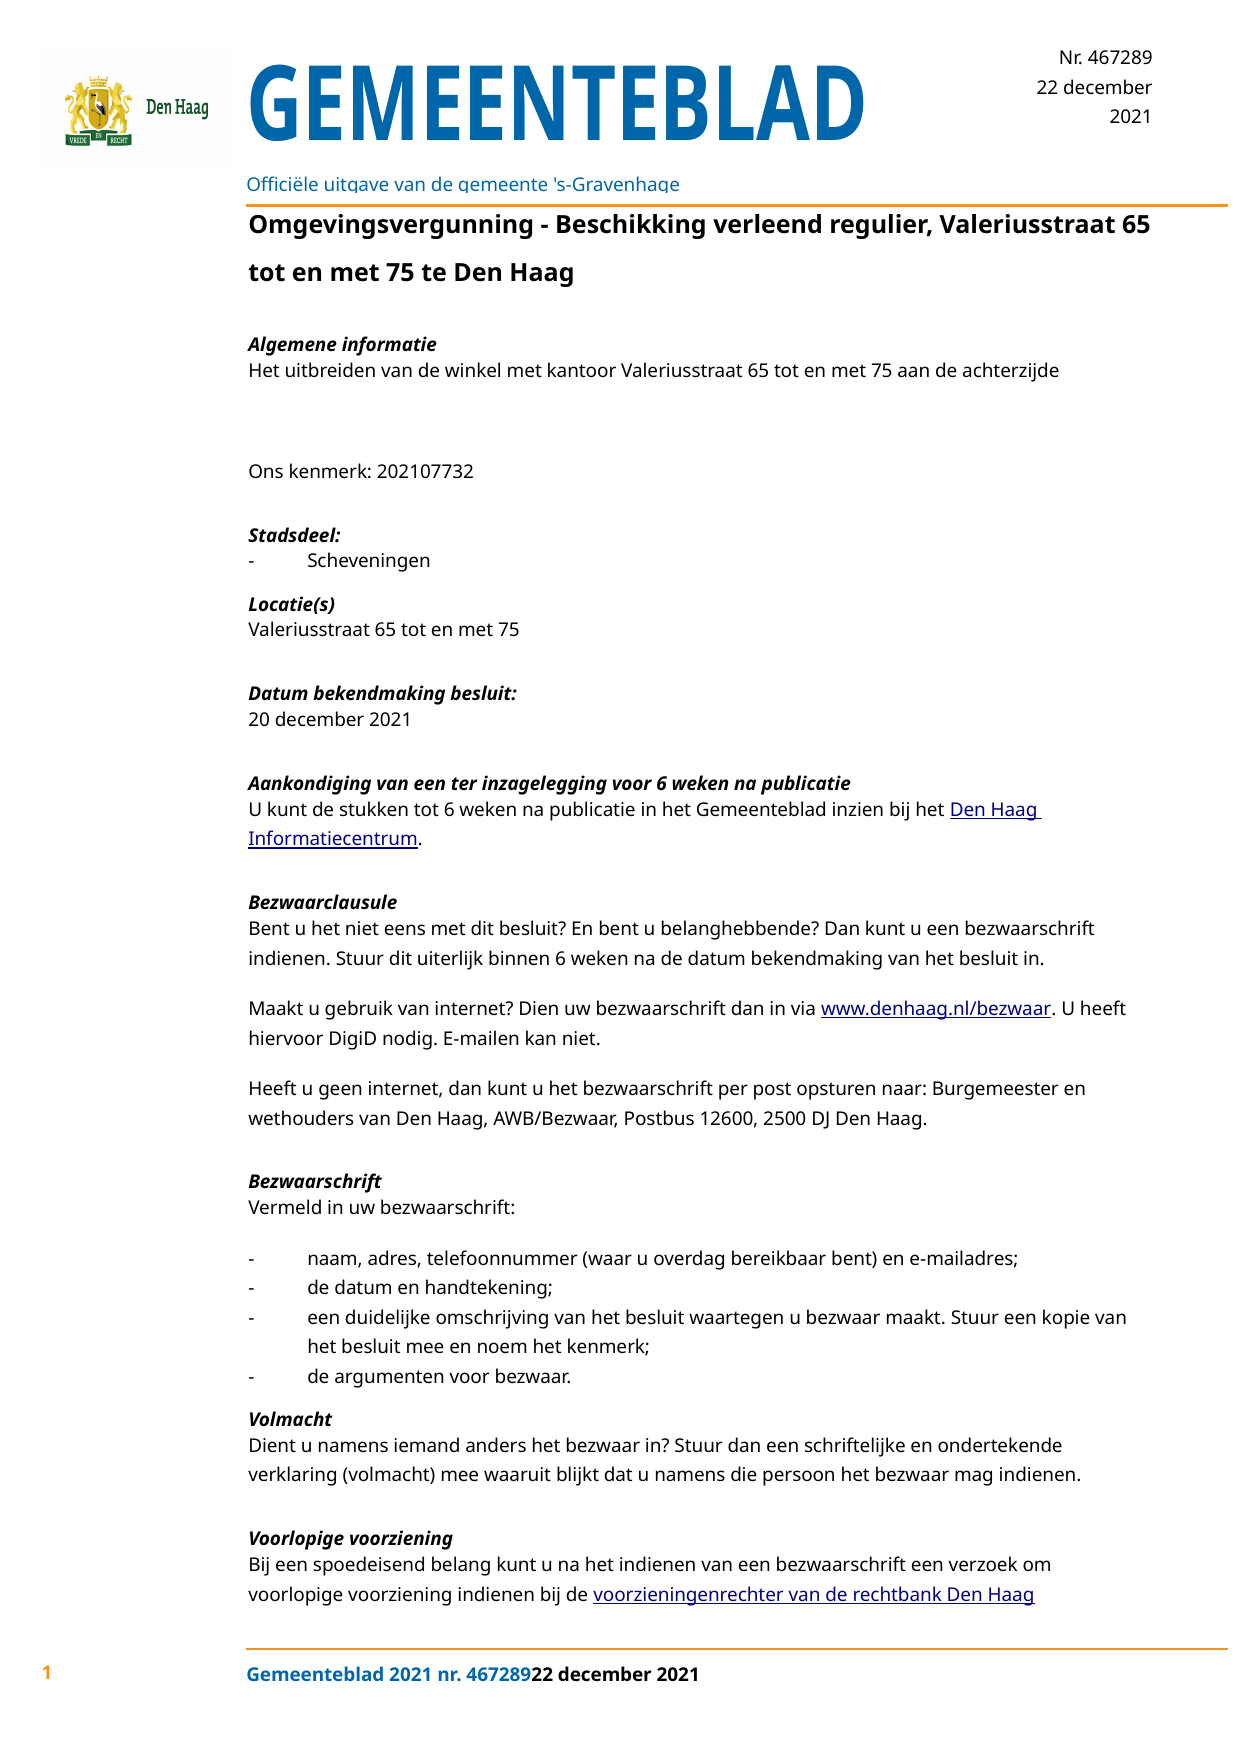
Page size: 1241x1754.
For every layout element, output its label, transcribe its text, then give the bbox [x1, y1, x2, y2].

text 20 december 2021 [248, 706, 1152, 732]
list een duidelijke omschrijving van het besluit waartegen u bezwaar maakt. Stuur een kopie van het besluit mee en noem het kenmerk; [248, 1304, 1152, 1359]
text Stadsdeel: [248, 522, 1152, 548]
text Voorlopige voorziening [248, 1526, 1152, 1551]
text Locatie(s) [248, 591, 1152, 617]
text Vermeld in uw bezwaarschrift: [248, 1194, 1152, 1220]
list de datum en handtekening; [248, 1274, 1152, 1300]
text Volmacht [248, 1406, 1152, 1432]
text Algemene informatie [248, 331, 1152, 357]
text U kunt de stukken tot 6 weken na publicatie in het Gemeenteblad inzien bij het Den Haag Informatiecentrum. [248, 796, 1152, 851]
text Bij een spoedeisend belang kunt u na het indienen van een bezwaarschrift een verzoek om voorlopige voorziening indienen bij de voorzieningenrechter van de rechtbank Den Haag [248, 1551, 1152, 1607]
list Scheveningen [248, 548, 1152, 573]
text Aankondiging van een ter inzagelegging voor 6 weken na publicatie [248, 770, 1152, 796]
text Valeriusstraat 65 tot en met 75 [248, 617, 1152, 642]
text Heeft u geen internet, dan kunt u het bezwaarschrift per post opsturen naar: Burgemeester en wethouders van Den Haag, AWB/Bezwaar, Postbus 12600, 2500 DJ Den Haag. [248, 1075, 1152, 1131]
text Omgevingsvergunning - Beschikking verleend regulier, Valeriusstraat 65 tot en met 75 te Den Haag [248, 207, 1152, 288]
list de argumenten voor bezwaar. [248, 1363, 1152, 1389]
list naam, adres, telefoonnummer (waar u overdag bereikbaar bent) en e-mailadres; [248, 1245, 1152, 1271]
text Bent u het niet eens met dit besluit? En bent u belanghebbende? Dan kunt u een bezwaarschrift indienen. Stuur dit uiterlijk binnen 6 weken na de datum bekendmaking van het besluit in. [248, 915, 1152, 971]
text Dient u namens iemand anders het bezwaar in? Stuur dan een schriftelijke en ondertekende verklaring (volmacht) mee waaruit blijkt dat u namens die persoon het bezwaar mag indienen. [248, 1432, 1152, 1487]
text Bezwaarschrift [248, 1169, 1152, 1194]
text Ons kenmerk: 202107732 [248, 458, 1152, 484]
picture [41, 47, 231, 172]
text Bezwaarclausule [248, 889, 1152, 915]
text Maakt u gebruik van internet? Dien uw bezwaarschrift dan in via www.denhaag.nl/bezwaar. U heeft hiervoor DigiD nodig. E-mailen kan niet. [248, 995, 1152, 1051]
text Het uitbreiden van de winkel met kantoor Valeriusstraat 65 tot en met 75 aan de achterzijde [248, 357, 1152, 383]
text Datum bekendmaking besluit: [248, 681, 1152, 706]
